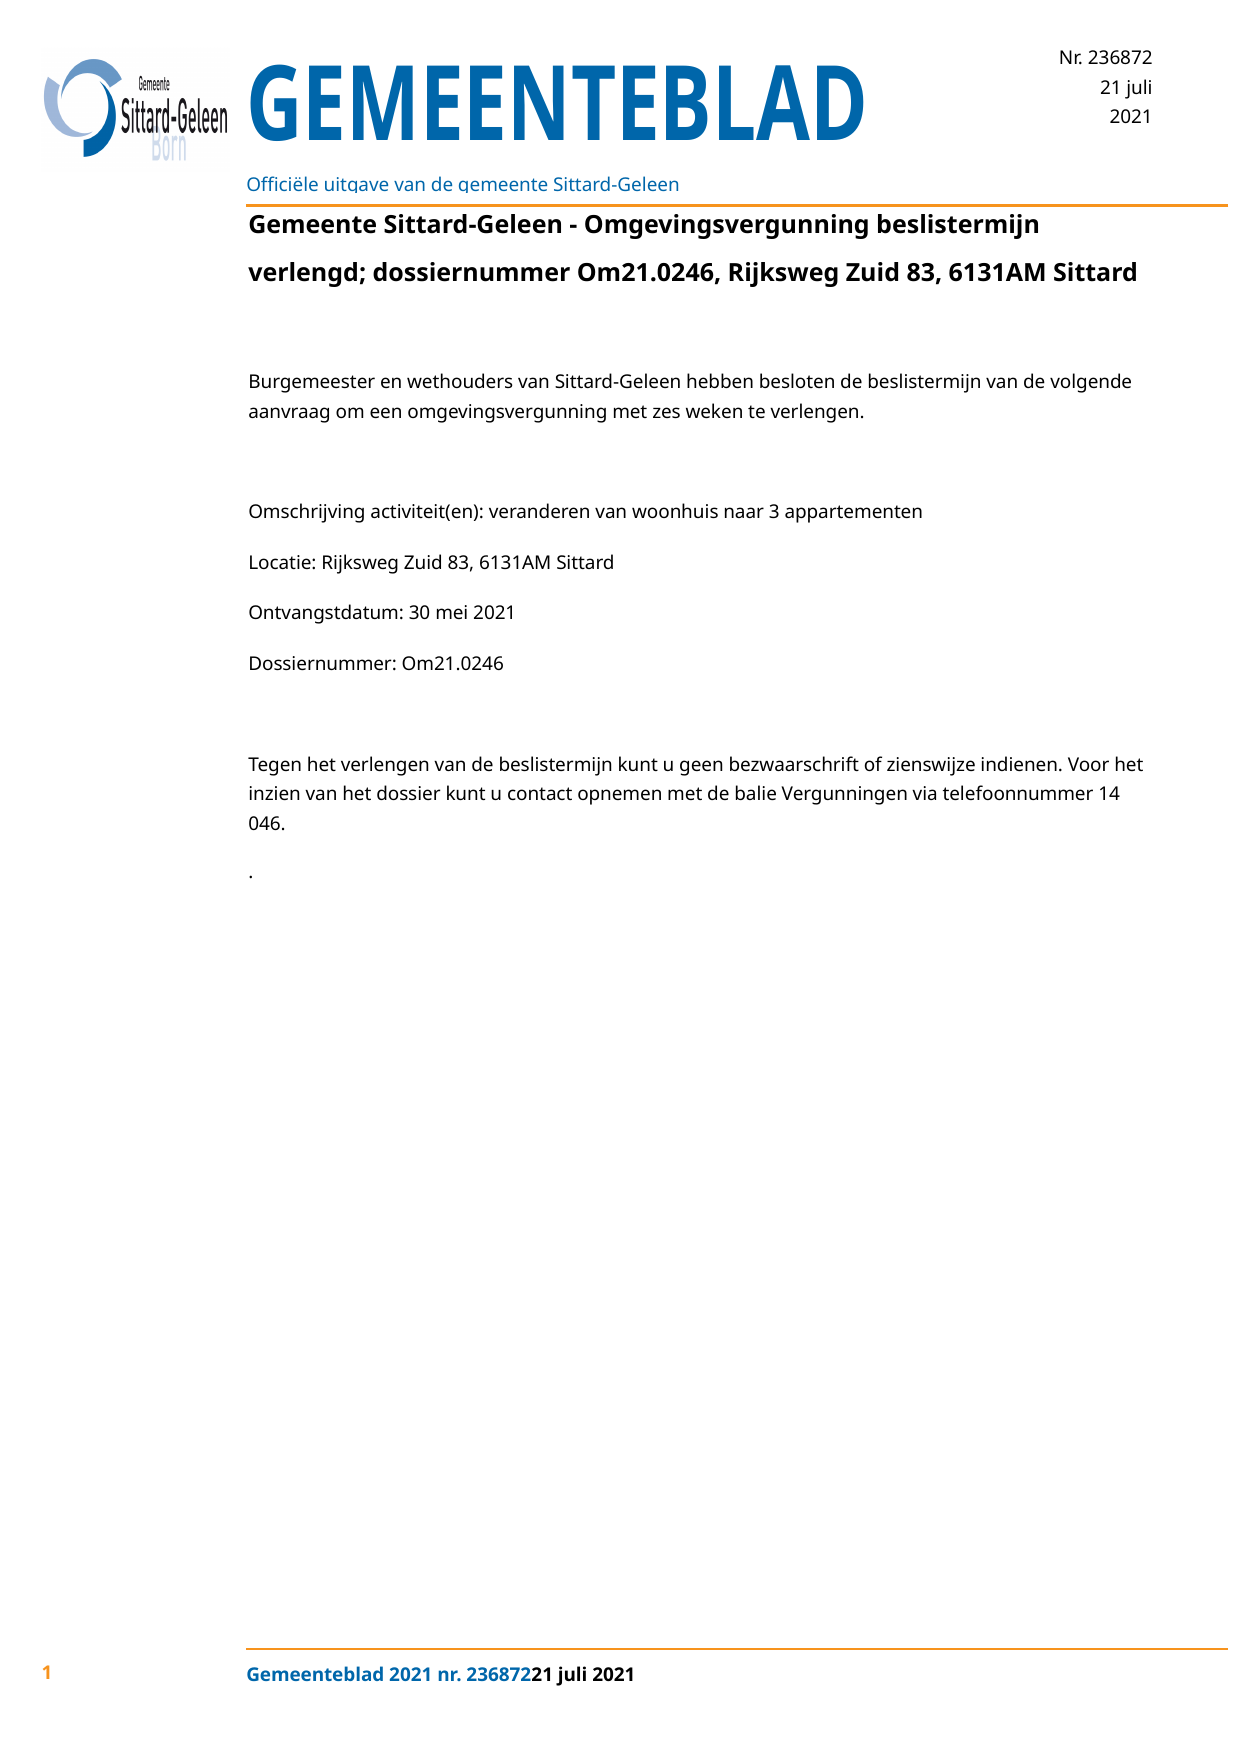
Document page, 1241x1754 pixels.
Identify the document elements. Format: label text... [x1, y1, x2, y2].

text . [248, 858, 1152, 883]
picture [41, 47, 231, 172]
text Omschrijving activiteit(en): veranderen van woonhuis naar 3 appartementen [248, 499, 1152, 524]
text Burgemeester en wethouders van Sittard-Geleen hebben besloten de beslistermijn van de volgende aanvraag om een omgevingsvergunning met zes weken te verlengen. [248, 368, 1152, 424]
text Tegen het verlengen van de beslistermijn kunt u geen bezwaarschrift of zienswijze indienen. Voor het inzien van het dossier kunt u contact opnemen met de balie Vergunningen via telefoonnummer 14 046. [248, 751, 1152, 836]
text Locatie: Rijksweg Zuid 83, 6131AM Sittard [248, 549, 1152, 575]
text Gemeente Sittard-Geleen - Omgevingsvergunning beslistermijn verlengd; dossiernummer Om21.0246, Rijksweg Zuid 83, 6131AM Sittard [248, 207, 1152, 288]
text Dossiernummer: Om21.0246 [248, 650, 1152, 676]
text Ontvangstdatum: 30 mei 2021 [248, 599, 1152, 625]
